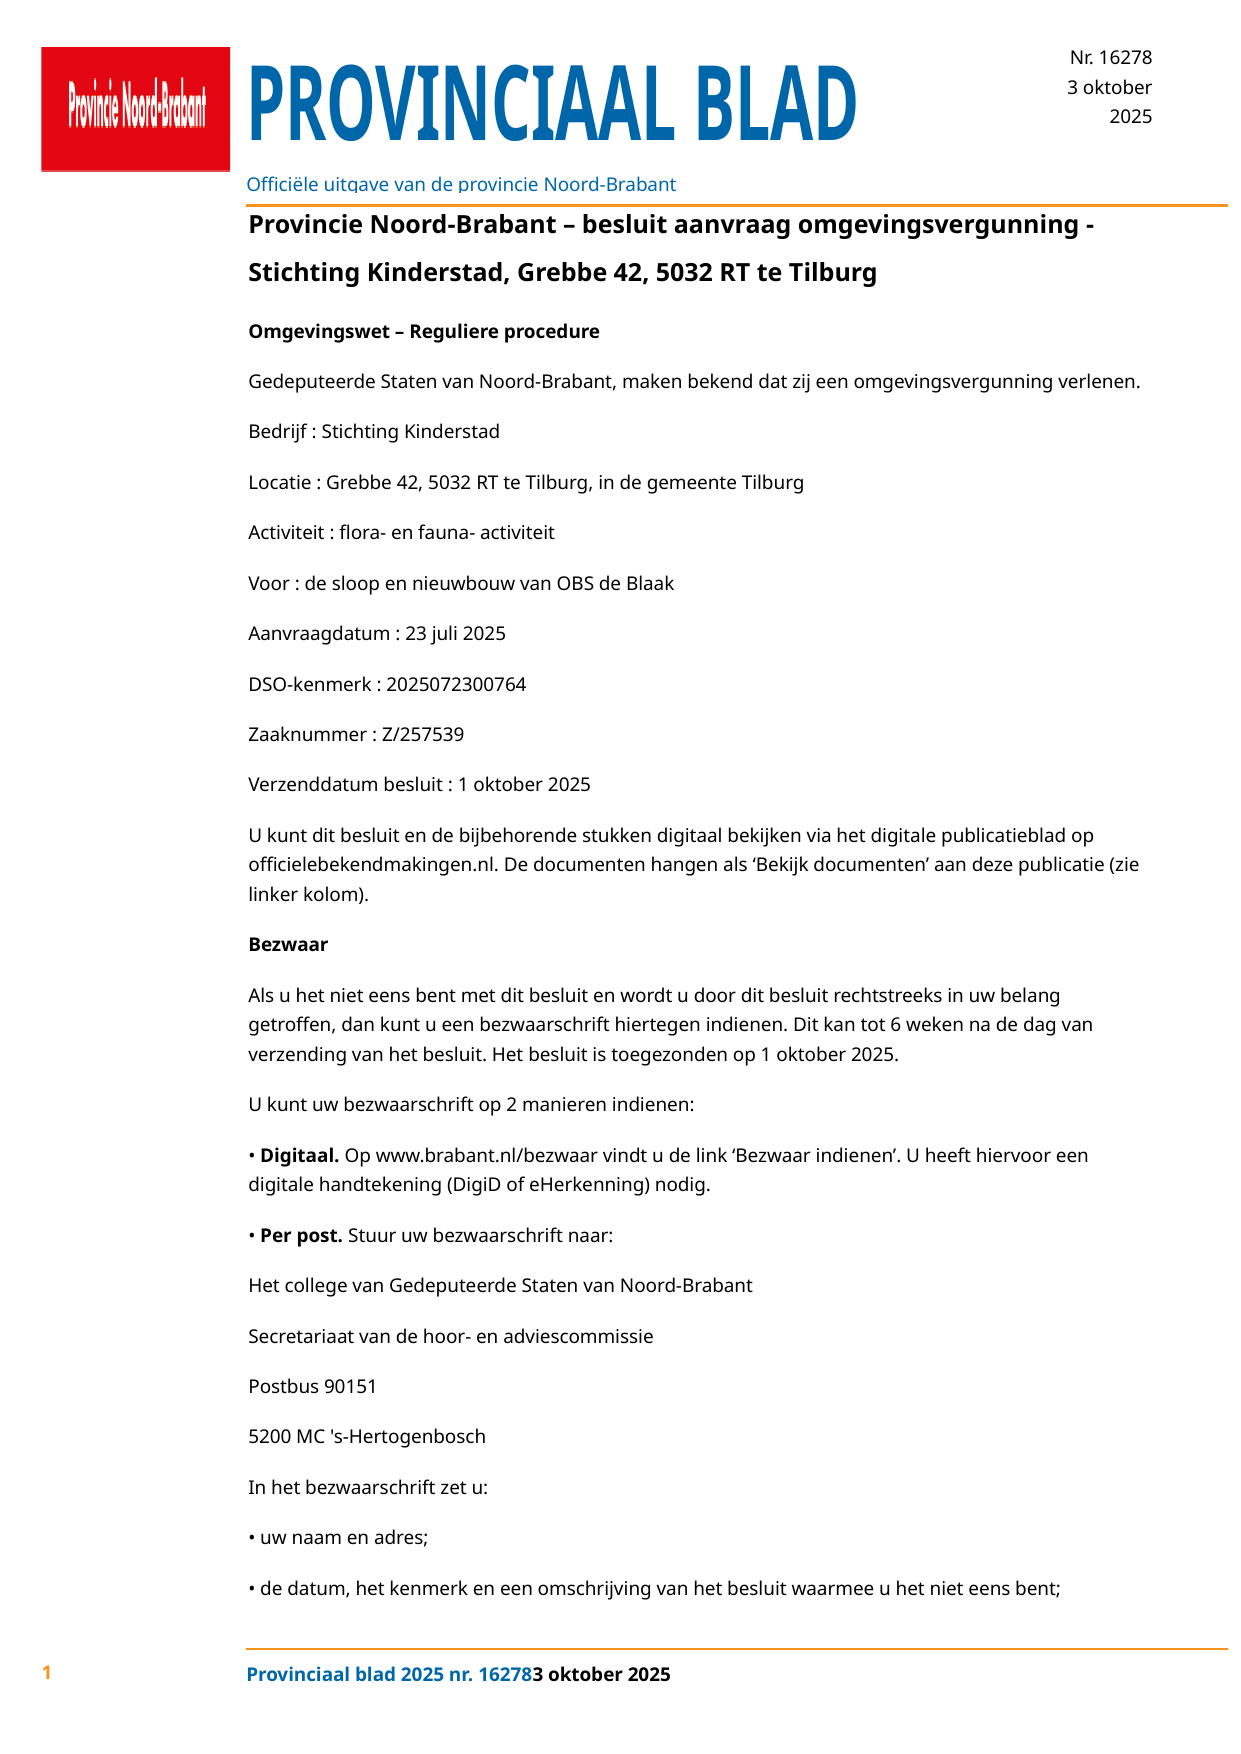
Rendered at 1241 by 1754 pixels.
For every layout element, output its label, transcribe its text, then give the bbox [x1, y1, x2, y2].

text • Per post. Stuur uw bezwaarschrift naar: [248, 1222, 1152, 1248]
text • uw naam en adres; [248, 1524, 1152, 1550]
text • de datum, het kenmerk en een omschrijving van het besluit waarmee u het niet eens bent; [248, 1575, 1152, 1601]
text • Digitaal. Op www.brabant.nl/bezwaar vindt u de link ‘Bezwaar indienen’. U heeft hiervoor een digitale handtekening (DigiD of eHerkenning) nodig. [248, 1142, 1152, 1197]
text Voor : de sloop en nieuwbouw van OBS de Blaak [248, 570, 1152, 596]
text Bedrijf : Stichting Kinderstad [248, 419, 1152, 444]
picture [41, 47, 231, 172]
text 5200 MC 's‑Hertogenbosch [248, 1424, 1152, 1449]
text Provincie Noord-Brabant – besluit aanvraag omgevingsvergunning - Stichting Kinderstad, Grebbe 42, 5032 RT te Tilburg [248, 207, 1152, 288]
text Activiteit : flora- en fauna- activiteit [248, 519, 1152, 545]
text Gedeputeerde Staten van Noord-Brabant, maken bekend dat zij een omgevingsvergunning verlenen. [248, 368, 1152, 394]
text Als u het niet eens bent met dit besluit en wordt u door dit besluit rechtstreeks in uw belang getroffen, dan kunt u een bezwaarschrift hiertegen indienen. Dit kan tot 6 weken na de dag van verzending van het besluit. Het besluit is toegezonden op 1 oktober 2025. [248, 982, 1152, 1067]
text Bezwaar [248, 932, 1152, 957]
text U kunt uw bezwaarschrift op 2 manieren indienen: [248, 1092, 1152, 1117]
text U kunt dit besluit en de bijbehorende stukken digitaal bekijken via het digitale publicatieblad op officielebekendmakingen.nl. De documenten hangen als ‘Bekijk documenten’ aan deze publicatie (zie linker kolom). [248, 822, 1152, 907]
text Locatie : Grebbe 42, 5032 RT te Tilburg, in de gemeente Tilburg [248, 469, 1152, 495]
text Postbus 90151 [248, 1373, 1152, 1399]
text In het bezwaarschrift zet u: [248, 1474, 1152, 1500]
text Verzenddatum besluit : 1 oktober 2025 [248, 772, 1152, 797]
text Het college van Gedeputeerde Staten van Noord-Brabant [248, 1272, 1152, 1298]
text DSO-kenmerk : 2025072300764 [248, 671, 1152, 697]
text Zaaknummer : Z/257539 [248, 721, 1152, 747]
text Omgevingswet – Reguliere procedure [248, 318, 1152, 344]
text Secretariaat van de hoor- en adviescommissie [248, 1323, 1152, 1349]
text Aanvraagdatum : 23 juli 2025 [248, 620, 1152, 646]
